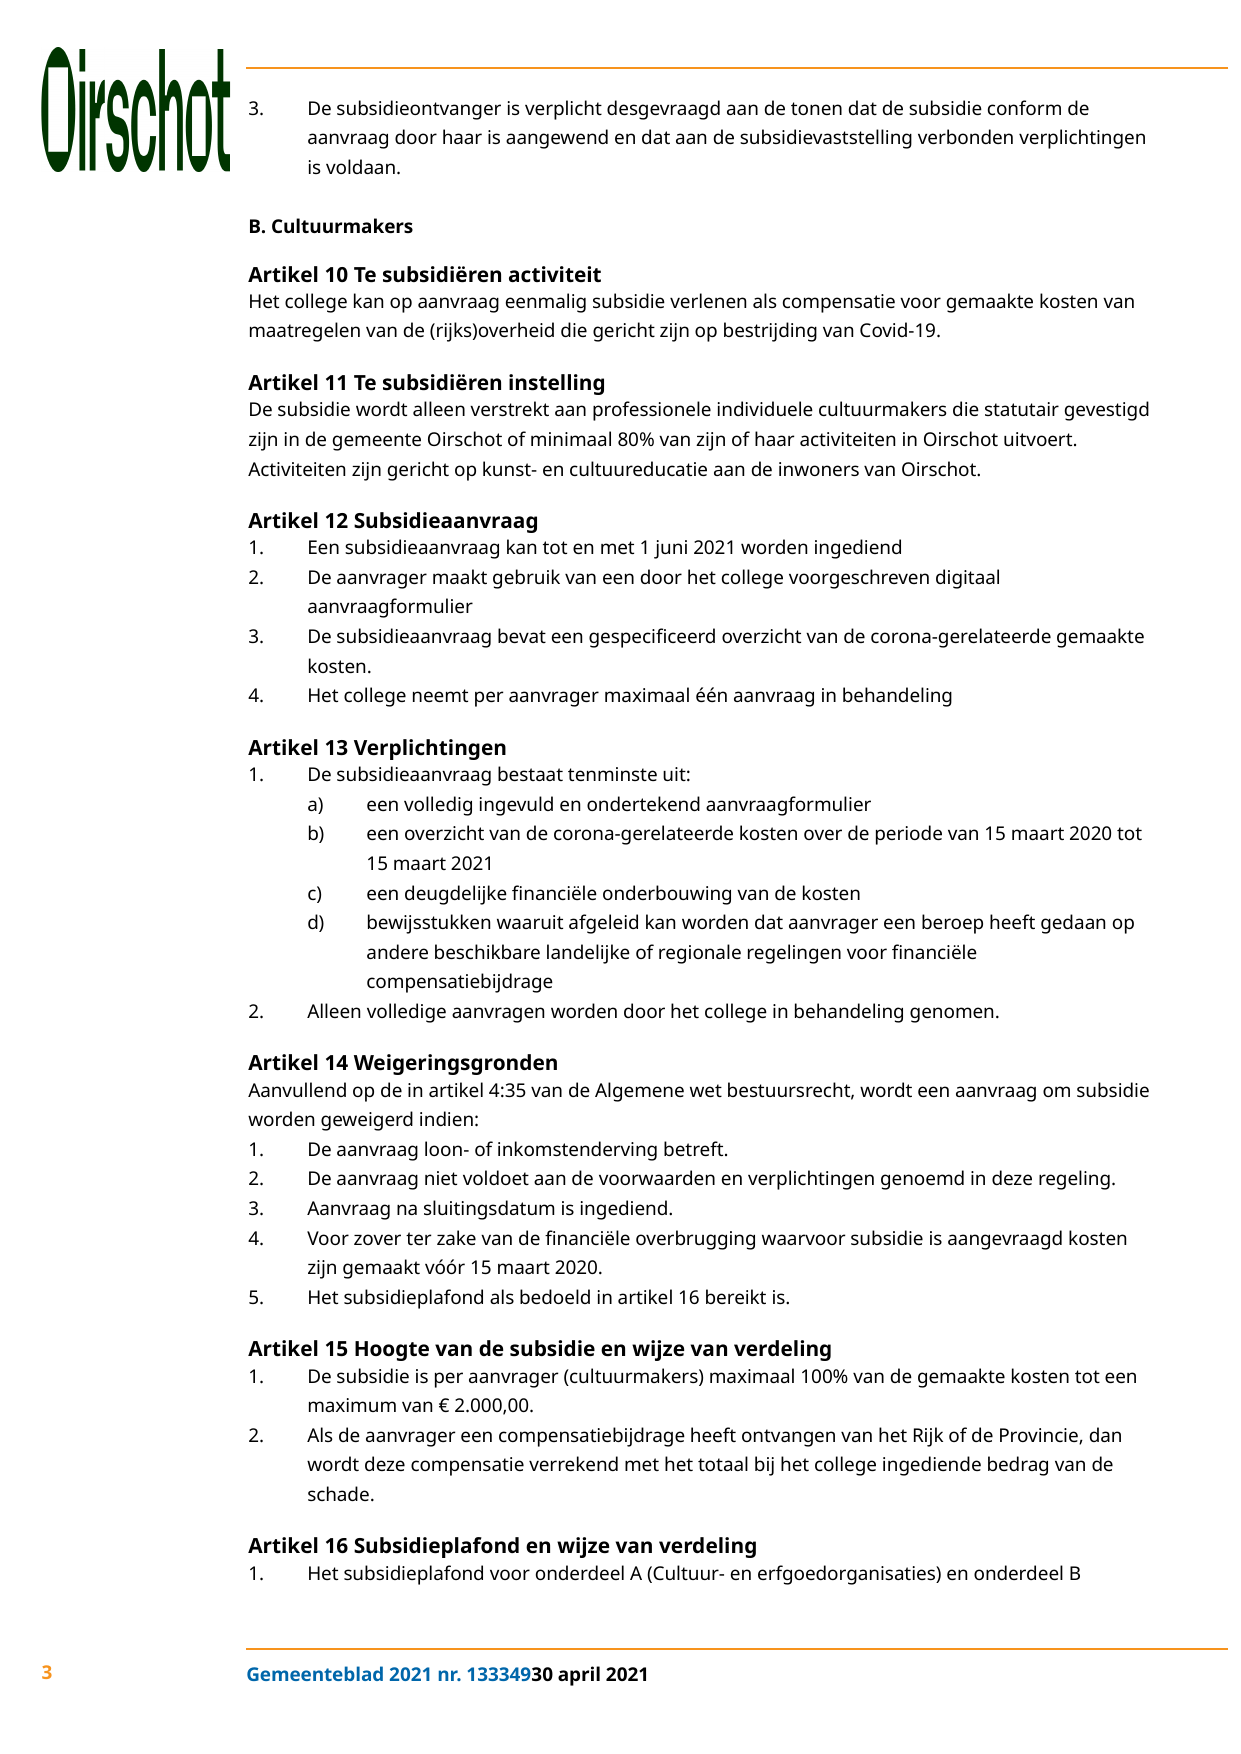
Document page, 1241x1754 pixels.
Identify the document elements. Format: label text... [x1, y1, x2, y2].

list Alleen volledige aanvragen worden door het college in behandeling genomen. [248, 998, 1152, 1024]
list Het subsidieplafond als bedoeld in artikel 16 bereikt is. [248, 1284, 1152, 1310]
list De aanvrager maakt gebruik van een door het college voorgeschreven digitaal aanvraagformulier [248, 564, 1152, 619]
list De subsidieaanvraag bestaat tenminste uit: [248, 761, 1152, 787]
text Het college kan op aanvraag eenmalig subsidie verlenen als compensatie voor gemaakte kosten van maatregelen van de (rijks)overheid die gericht zijn op bestrijding van Covid-19. [248, 288, 1152, 343]
list een volledig ingevuld en ondertekend aanvraagformulier [307, 791, 1152, 817]
list bewijsstukken waaruit afgeleid kan worden dat aanvrager een beroep heeft gedaan op andere beschikbare landelijke of regionale regelingen voor financiële compensatiebijdrage [307, 909, 1152, 994]
picture [41, 47, 231, 172]
list De aanvraag loon- of inkomstenderving betreft. [248, 1136, 1152, 1162]
list een deugdelijke financiële onderbouwing van de kosten [307, 880, 1152, 905]
list De subsidie is per aanvrager (cultuurmakers) maximaal 100% van de gemaakte kosten tot een maximum van € 2.000,00. [248, 1363, 1152, 1418]
list De subsidieontvanger is verplicht desgevraagd aan de tonen dat de subsidie conform de aanvraag door haar is aangewend en dat aan de subsidievaststelling verbonden verplichtingen is voldaan. [248, 95, 1152, 180]
text Artikel 11 Te subsidiëren instelling [248, 368, 1152, 397]
text Artikel 14 Weigeringsgronden [248, 1048, 1152, 1077]
list Een subsidieaanvraag kan tot en met 1 juni 2021 worden ingediend [248, 534, 1152, 560]
text Artikel 13 Verplichtingen [248, 733, 1152, 761]
list Het college neemt per aanvrager maximaal één aanvraag in behandeling [248, 682, 1152, 708]
list Aanvraag na sluitingsdatum is ingediend. [248, 1195, 1152, 1221]
text Artikel 12 Subsidieaanvraag [248, 506, 1152, 534]
text Artikel 16 Subsidieplafond en wijze van verdeling [248, 1532, 1152, 1560]
text Artikel 10 Te subsidiëren activiteit [248, 260, 1152, 288]
list De aanvraag niet voldoet aan de voorwaarden en verplichtingen genoemd in deze regeling. [248, 1166, 1152, 1191]
list De subsidieaanvraag bevat een gespecificeerd overzicht van de corona-gerelateerde gemaakte kosten. [248, 623, 1152, 679]
list Het subsidieplafond voor onderdeel A (Cultuur- en erfgoedorganisaties) en onderdeel B [248, 1560, 1152, 1586]
text B. Cultuurmakers [248, 213, 1152, 239]
text De subsidie wordt alleen verstrekt aan professionele individuele cultuurmakers die statutair gevestigd zijn in de gemeente Oirschot of minimaal 80% van zijn of haar activiteiten in Oirschot uitvoert. Activiteiten zijn gericht op kunst- en cultuureducatie aan de inwoners van Oirschot. [248, 397, 1152, 481]
text Artikel 15 Hoogte van de subsidie en wijze van verdeling [248, 1334, 1152, 1363]
text Aanvullend op de in artikel 4:35 van de Algemene wet bestuursrecht, wordt een aanvraag om subsidie worden geweigerd indien: [248, 1077, 1152, 1132]
list een overzicht van de corona-gerelateerde kosten over de periode van 15 maart 2020 tot 15 maart 2021 [307, 821, 1152, 876]
list Voor zover ter zake van de financiële overbrugging waarvoor subsidie is aangevraagd kosten zijn gemaakt vóór 15 maart 2020. [248, 1225, 1152, 1280]
list Als de aanvrager een compensatiebijdrage heeft ontvangen van het Rijk of de Provincie, dan wordt deze compensatie verrekend met het totaal bij het college ingediende bedrag van de schade. [248, 1422, 1152, 1507]
